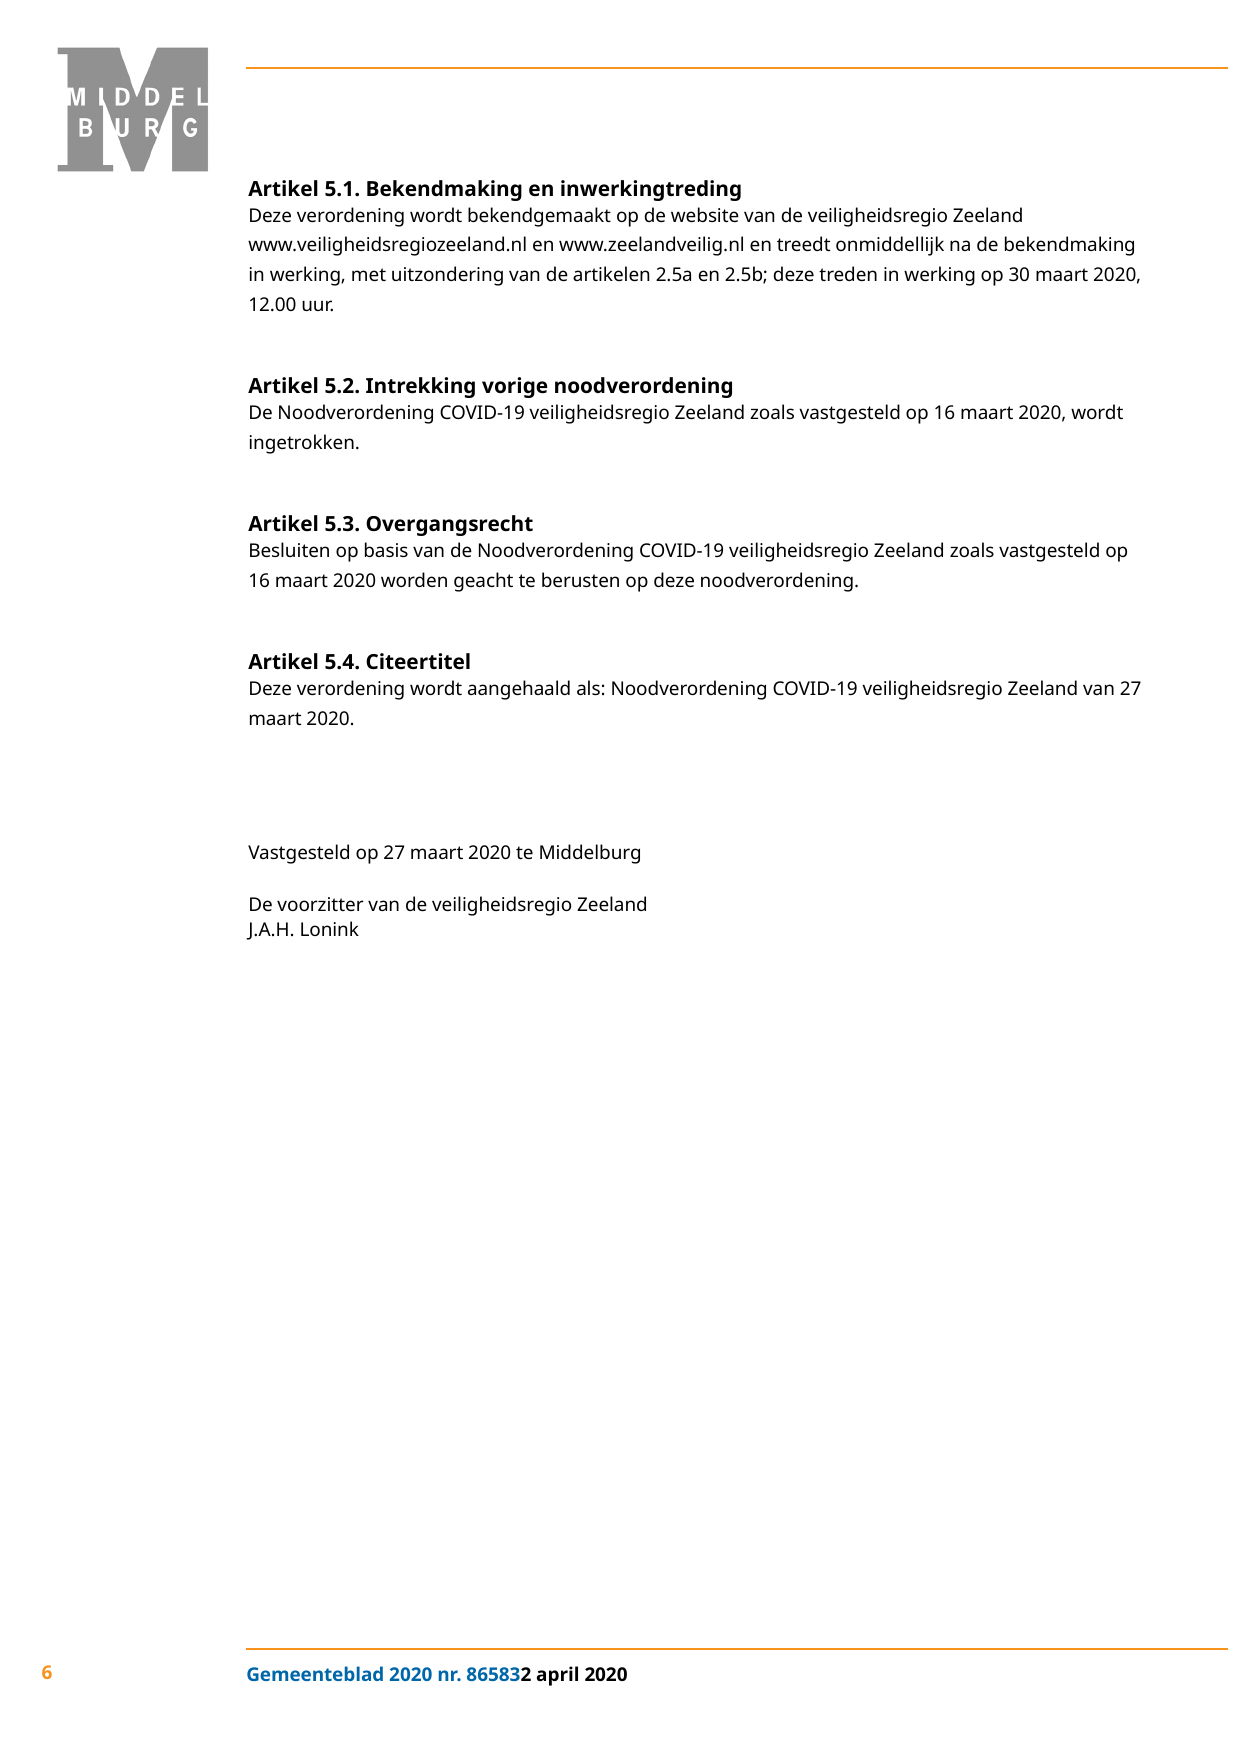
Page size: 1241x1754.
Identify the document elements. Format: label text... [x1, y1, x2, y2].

text J.A.H. Lonink [248, 916, 1152, 942]
text Deze verordening wordt aangehaald als: Noodverordening COVID-19 veiligheidsregio Zeeland van 27 maart 2020. [248, 675, 1152, 731]
text Deze verordening wordt bekendgemaakt op de website van de veiligheidsregio Zeeland www.veiligheidsregiozeeland.nl en www.zeelandveilig.nl en treedt onmiddellijk na de bekendmaking in werking, met uitzondering van de artikelen 2.5a en 2.5b; deze treden in werking op 30 maart 2020, 12.00 uur. [248, 202, 1152, 317]
text Artikel 5.1. Bekendmaking en inwerkingtreding [248, 174, 1152, 202]
text Vastgesteld op 27 maart 2020 te Middelburg [248, 839, 1152, 865]
text Besluiten op basis van de Noodverordening COVID-19 veiligheidsregio Zeeland zoals vastgesteld op 16 maart 2020 worden geacht te berusten op deze noodverordening. [248, 537, 1152, 593]
text Artikel 5.2. Intrekking vorige noodverordening [248, 371, 1152, 399]
picture [41, 47, 231, 172]
text Artikel 5.3. Overgangsrecht [248, 509, 1152, 537]
text De Noodverordening COVID-19 veiligheidsregio Zeeland zoals vastgesteld op 16 maart 2020, wordt ingetrokken. [248, 399, 1152, 454]
text De voorzitter van de veiligheidsregio Zeeland [248, 891, 1152, 916]
text Artikel 5.4. Citeertitel [248, 647, 1152, 675]
